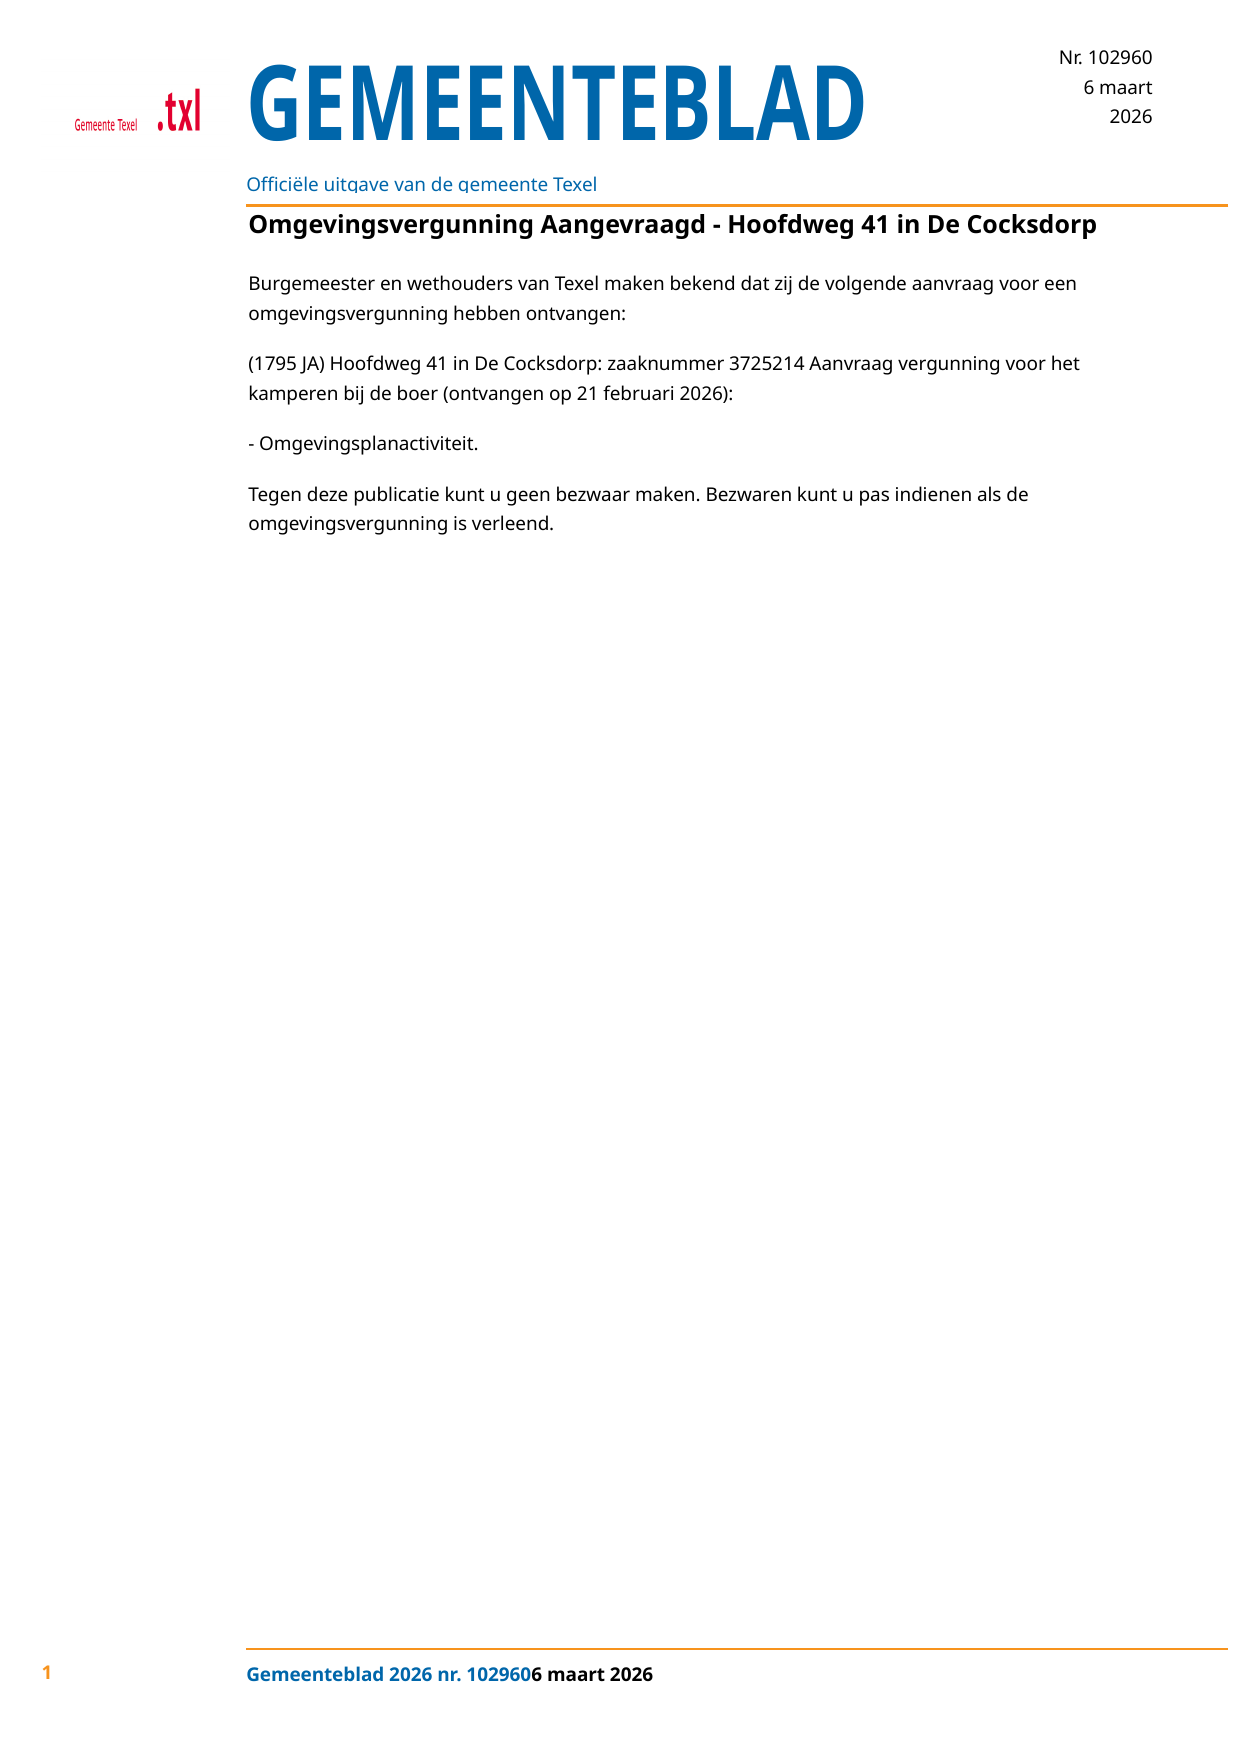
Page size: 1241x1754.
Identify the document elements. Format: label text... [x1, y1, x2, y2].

text (1795 JA) Hoofdweg 41 in De Cocksdorp: zaaknummer 3725214 Aanvraag vergunning voor het kamperen bij de boer (ontvangen op 21 februari 2026): [248, 350, 1152, 406]
text Burgemeester en wethouders van Texel maken bekend dat zij de volgende aanvraag voor een omgevingsvergunning hebben ontvangen: [248, 270, 1152, 326]
text - Omgevingsplanactiviteit. [248, 430, 1152, 456]
picture [41, 47, 231, 172]
text Tegen deze publicatie kunt u geen bezwaar maken. Bezwaren kunt u pas indienen als de omgevingsvergunning is verleend. [248, 481, 1152, 536]
text Omgevingsvergunning Aangevraagd - Hoofdweg 41 in De Cocksdorp [248, 207, 1152, 241]
